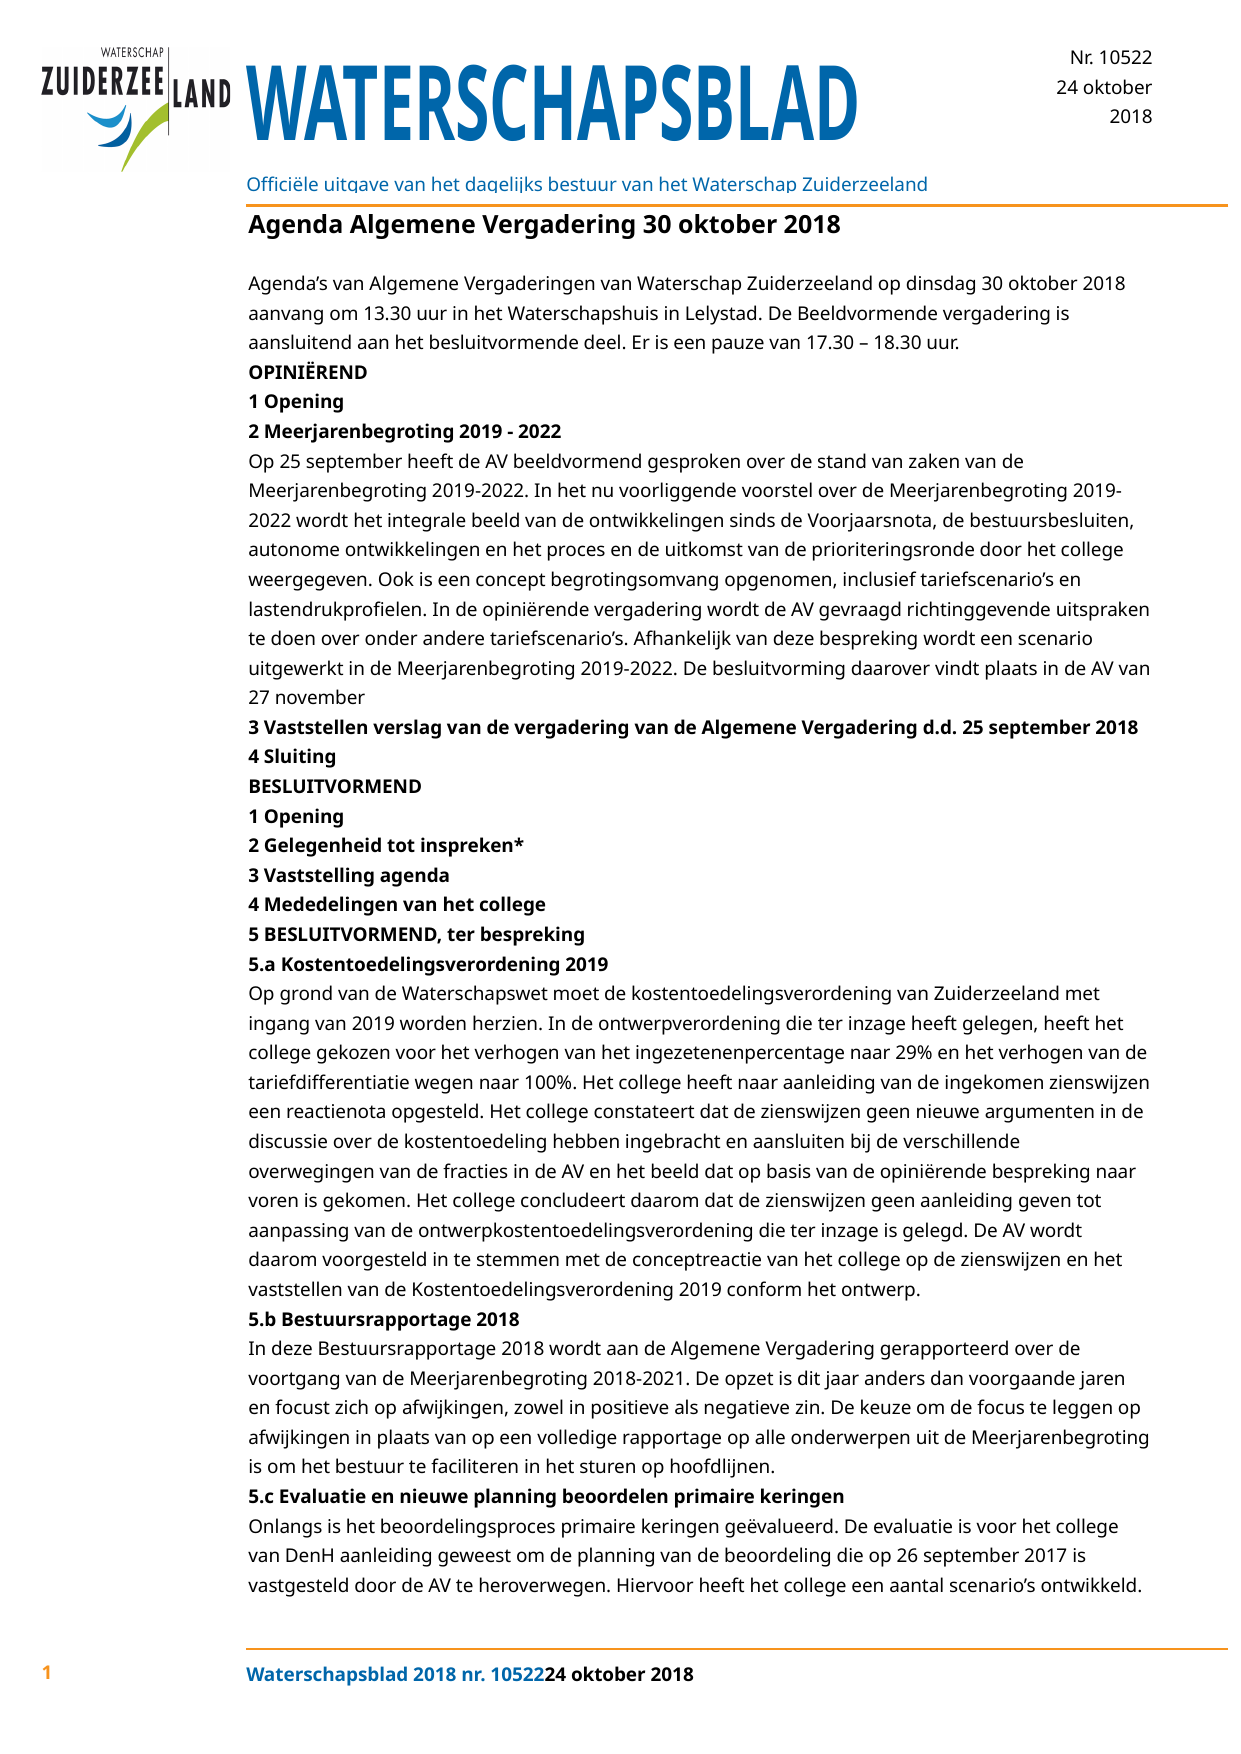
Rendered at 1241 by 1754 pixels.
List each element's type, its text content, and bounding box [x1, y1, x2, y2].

text Agenda Algemene Vergadering 30 oktober 2018 [248, 207, 1152, 241]
text Op grond van de Waterschapswet moet de kostentoedelingsverordening van Zuiderzeeland met ingang van 2019 worden herzien. In de ontwerpverordening die ter inzage heeft gelegen, heeft het college gekozen voor het verhogen van het ingezetenenpercentage naar 29% en het verhogen van de tariefdifferentiatie wegen naar 100%. Het college heeft naar aanleiding van de ingekomen zienswijzen een reactienota opgesteld. Het college constateert dat de zienswijzen geen nieuwe argumenten in de discussie over de kostentoedeling hebben ingebracht en aansluiten bij de verschillende overwegingen van de fracties in de AV en het beeld dat op basis van de opiniërende bespreking naar voren is gekomen. Het college concludeert daarom dat de zienswijzen geen aanleiding geven tot aanpassing van de ontwerpkostentoedelingsverordening die ter inzage is gelegd. De AV wordt daarom voorgesteld in te stemmen met de conceptreactie van het college op de zienswijzen en het vaststellen van de Kostentoedelingsverordening 2019 conform het ontwerp. [248, 980, 1152, 1302]
text 2 Gelegenheid tot inspreken* [248, 832, 1152, 858]
text 5 BESLUITVORMEND, ter bespreking [248, 921, 1152, 947]
text 1 Opening [248, 389, 1152, 414]
text 2 Meerjarenbegroting 2019 - 2022 [248, 418, 1152, 444]
text 5.b Bestuursrapportage 2018 [248, 1306, 1152, 1331]
text OPINIËREND [248, 359, 1152, 385]
text 4 Mededelingen van het college [248, 892, 1152, 917]
text In deze Bestuursrapportage 2018 wordt aan de Algemene Vergadering gerapporteerd over de voortgang van de Meerjarenbegroting 2018-2021. De opzet is dit jaar anders dan voorgaande jaren en focust zich op afwijkingen, zowel in positieve als negatieve zin. De keuze om de focus te leggen op afwijkingen in plaats van op een volledige rapportage op alle onderwerpen uit de Meerjarenbegroting is om het bestuur te faciliteren in het sturen op hoofdlijnen. [248, 1335, 1152, 1479]
text 1 Opening [248, 803, 1152, 828]
text Agenda’s van Algemene Vergaderingen van Waterschap Zuiderzeeland op dinsdag 30 oktober 2018 aanvang om 13.30 uur in het Waterschapshuis in Lelystad. De Beeldvormende vergadering is aansluitend aan het besluitvormende deel. Er is een pauze van 17.30 – 18.30 uur. [248, 270, 1152, 355]
text Op 25 september heeft de AV beeldvormend gesproken over de stand van zaken van de Meerjarenbegroting 2019-2022. In het nu voorliggende voorstel over de Meerjarenbegroting 2019-2022 wordt het integrale beeld van de ontwikkelingen sinds de Voorjaarsnota, de bestuursbesluiten, autonome ontwikkelingen en het proces en de uitkomst van de prioriteringsronde door het college weergegeven. Ook is een concept begrotingsomvang opgenomen, inclusief tariefscenario’s en lastendrukprofielen. In de opiniërende vergadering wordt de AV gevraagd richtinggevende uitspraken te doen over onder andere tariefscenario’s. Afhankelijk van deze bespreking wordt een scenario uitgewerkt in de Meerjarenbegroting 2019-2022. De besluitvorming daarover vindt plaats in de AV van 27 november [248, 448, 1152, 710]
text 3 Vaststelling agenda [248, 862, 1152, 888]
text BESLUITVORMEND [248, 773, 1152, 799]
text 4 Sluiting [248, 744, 1152, 769]
text Onlangs is het beoordelingsproces primaire keringen geëvalueerd. De evaluatie is voor het college van DenH aanleiding geweest om de planning van de beoordeling die op 26 september 2017 is vastgesteld door de AV te heroverwegen. Hiervoor heeft het college een aantal scenario’s ontwikkeld. [248, 1513, 1152, 1598]
text 5.a Kostentoedelingsverordening 2019 [248, 951, 1152, 976]
picture [41, 47, 231, 172]
text 3 Vaststellen verslag van de vergadering van de Algemene Vergadering d.d. 25 september 2018 [248, 714, 1152, 740]
text 5.c Evaluatie en nieuwe planning beoordelen primaire keringen [248, 1483, 1152, 1509]
